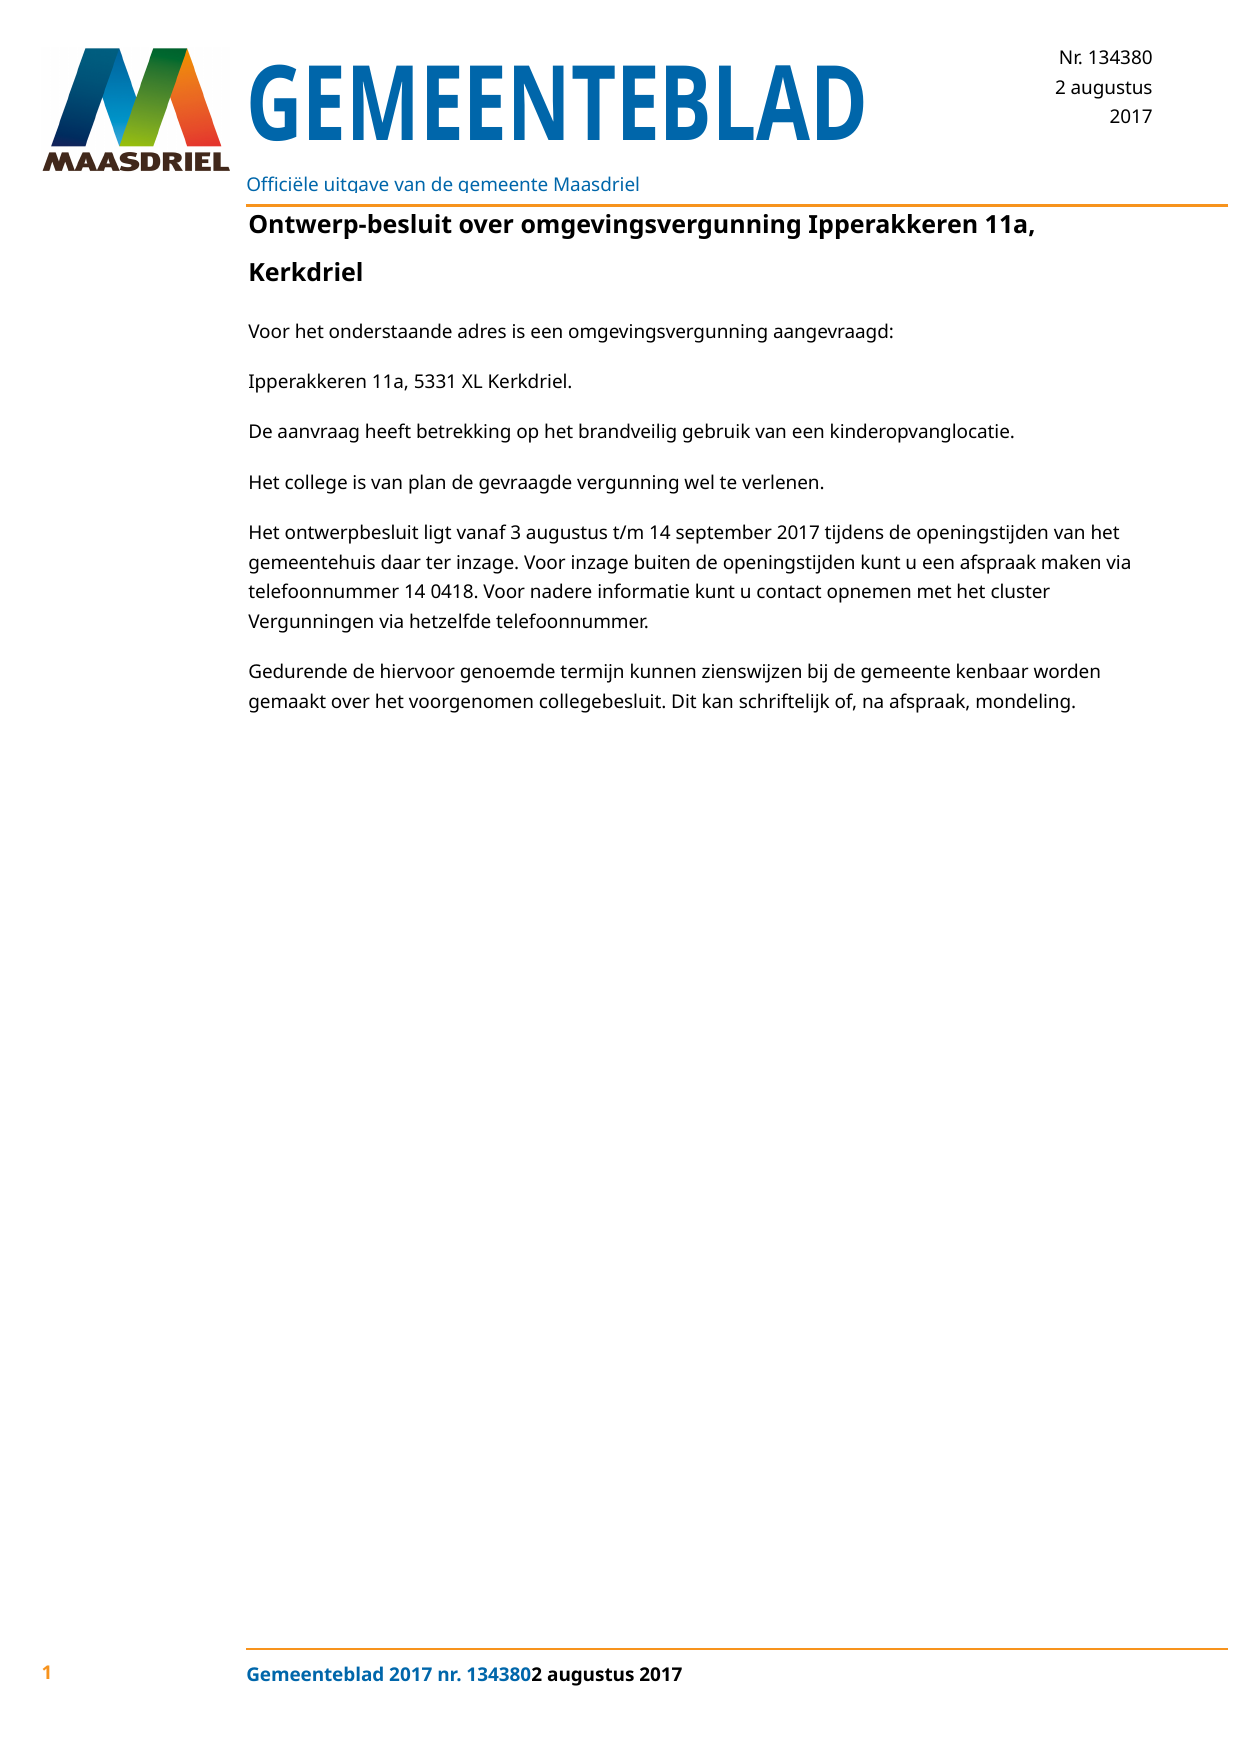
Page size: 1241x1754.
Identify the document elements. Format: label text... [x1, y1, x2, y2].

text De aanvraag heeft betrekking op het brandveilig gebruik van een kinderopvanglocatie. [248, 419, 1152, 444]
text Ontwerp-besluit over omgevingsvergunning Ipperakkeren 11a, Kerkdriel [248, 207, 1152, 288]
text Het college is van plan de gevraagde vergunning wel te verlenen. [248, 469, 1152, 495]
text Ipperakkeren 11a, 5331 XL Kerkdriel. [248, 368, 1152, 394]
text Het ontwerpbesluit ligt vanaf 3 augustus t/m 14 september 2017 tijdens de openingstijden van het gemeentehuis daar ter inzage. Voor inzage buiten de openingstijden kunt u een afspraak maken via telefoonnummer 14 0418. Voor nadere informatie kunt u contact opnemen met het cluster Vergunningen via hetzelfde telefoonnummer. [248, 519, 1152, 634]
picture [41, 47, 231, 172]
text Gedurende de hiervoor genoemde termijn kunnen zienswijzen bij de gemeente kenbaar worden gemaakt over het voorgenomen collegebesluit. Dit kan schriftelijk of, na afspraak, mondeling. [248, 659, 1152, 714]
text Voor het onderstaande adres is een omgevingsvergunning aangevraagd: [248, 318, 1152, 344]
